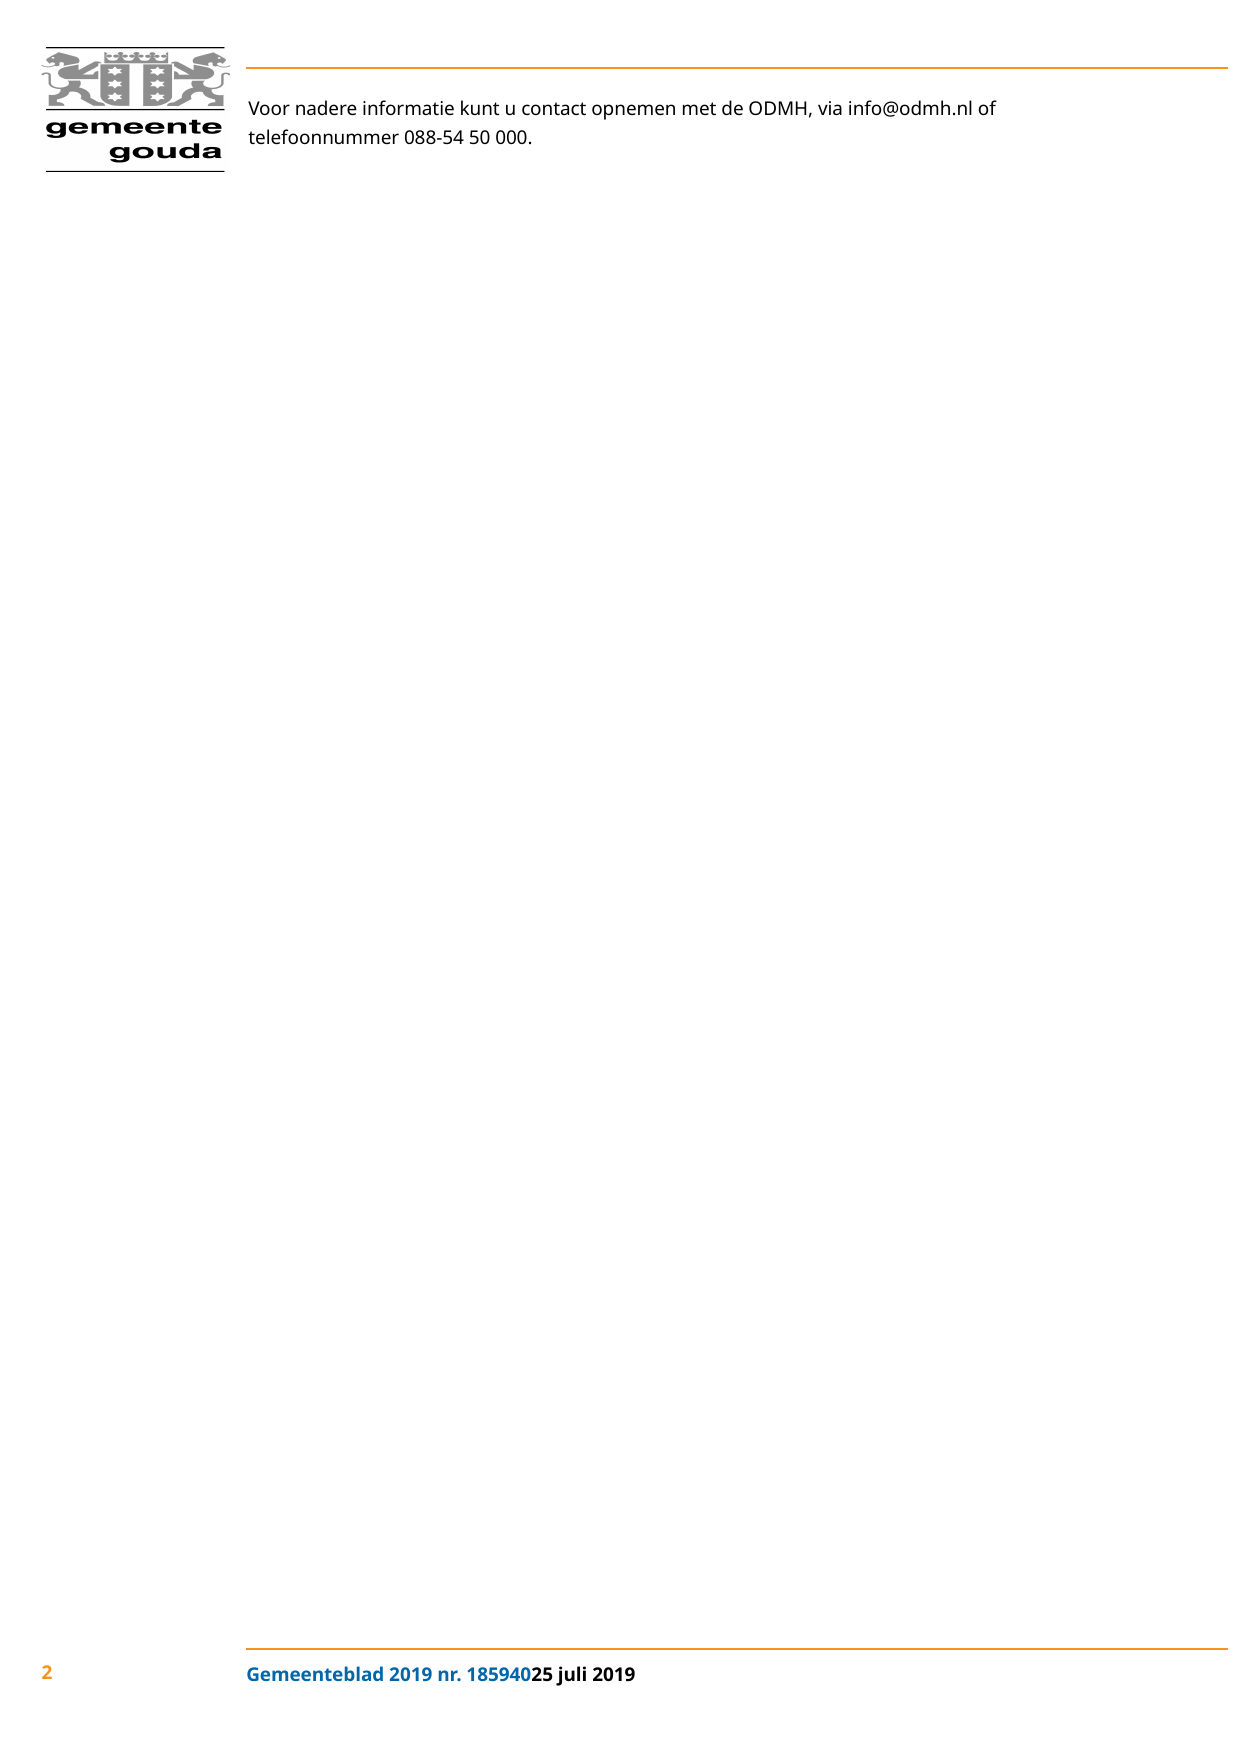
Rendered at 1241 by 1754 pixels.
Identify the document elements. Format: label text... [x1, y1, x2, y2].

picture [41, 47, 231, 172]
text Voor nadere informatie kunt u contact opnemen met de ODMH, via info@odmh.nl of telefoonnummer 088-54 50 000. [248, 95, 1152, 150]
